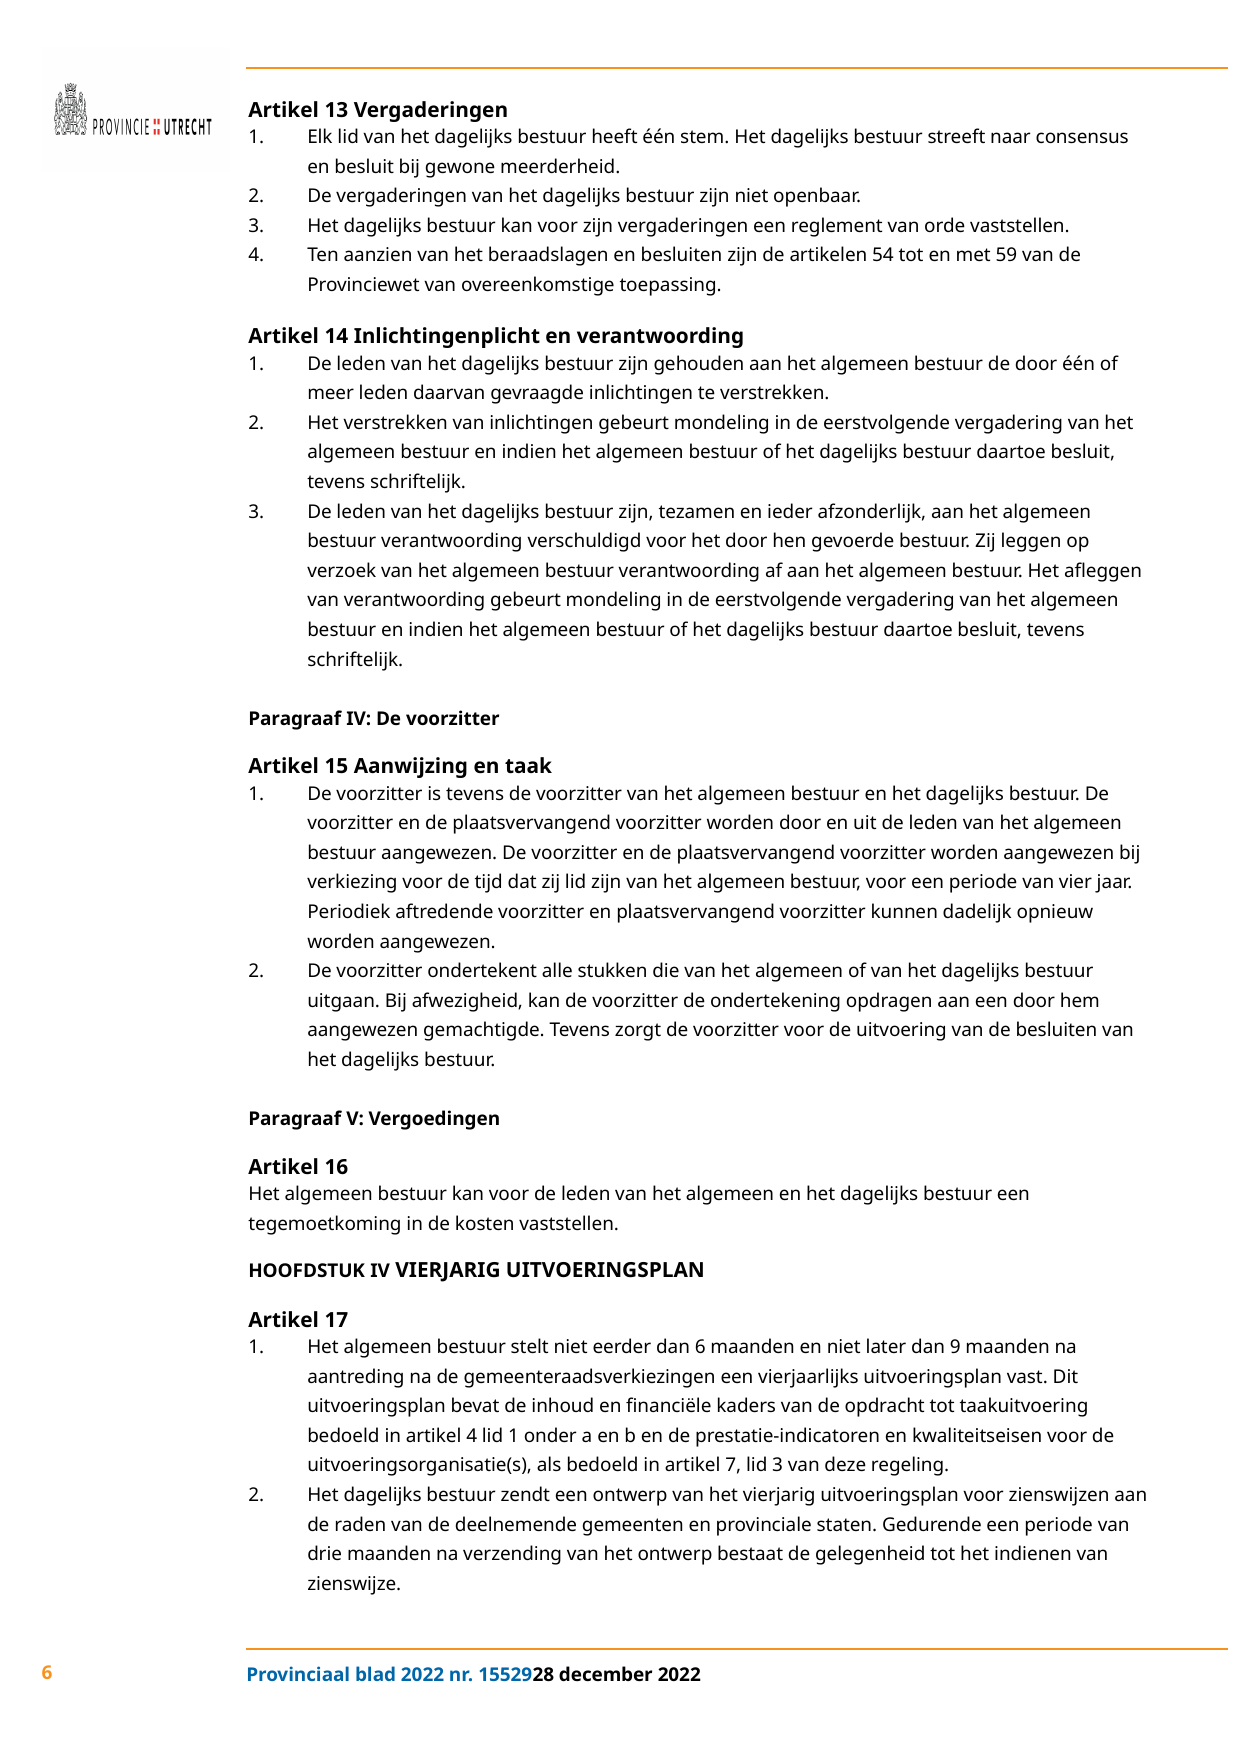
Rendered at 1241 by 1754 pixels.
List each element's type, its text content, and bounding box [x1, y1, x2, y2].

list De leden van het dagelijks bestuur zijn gehouden aan het algemeen bestuur de door één of meer leden daarvan gevraagde inlichtingen te verstrekken. [248, 350, 1152, 405]
list De vergaderingen van het dagelijks bestuur zijn niet openbaar. [248, 182, 1152, 208]
list De leden van het dagelijks bestuur zijn, tezamen en ieder afzonderlijk, aan het algemeen bestuur verantwoording verschuldigd voor het door hen gevoerde bestuur. Zij leggen op verzoek van het algemeen bestuur verantwoording af aan het algemeen bestuur. Het afleggen van verantwoording gebeurt mondeling in de eerstvolgende vergadering van het algemeen bestuur en indien het algemeen bestuur of het dagelijks bestuur daartoe besluit, tevens schriftelijk. [248, 498, 1152, 672]
list Ten aanzien van het beraadslagen en besluiten zijn de artikelen 54 tot en met 59 van de Provinciewet van overeenkomstige toepassing. [248, 242, 1152, 297]
text Artikel 14 Inlichtingenplicht en verantwoording [248, 322, 1152, 350]
list Het dagelijks bestuur zendt een ontwerp van het vierjarig uitvoeringsplan voor zienswijzen aan de raden van de deelnemende gemeenten en provinciale staten. Gedurende een periode van drie maanden na verzending van het ontwerp bestaat de gelegenheid tot het indienen van zienswijze. [248, 1481, 1152, 1596]
text Het algemeen bestuur kan voor de leden van het algemeen en het dagelijks bestuur een tegemoetkoming in de kosten vaststellen. [248, 1180, 1152, 1236]
list Het algemeen bestuur stelt niet eerder dan 6 maanden en niet later dan 9 maanden na aantreding na de gemeenteraadsverkiezingen een vierjaarlijks uitvoeringsplan vast. Dit uitvoeringsplan bevat de inhoud en financiële kaders van de opdracht tot taakuitvoering bedoeld in artikel 4 lid 1 onder a en b en de prestatie-indicatoren en kwaliteitseisen voor de uitvoeringsorganisatie(s), als bedoeld in artikel 7, lid 3 van deze regeling. [248, 1333, 1152, 1477]
text Artikel 17 [248, 1305, 1152, 1333]
text HOOFDSTUK IV VIERJARIG UITVOERINGSPLAN [248, 1256, 1152, 1284]
text Artikel 16 [248, 1152, 1152, 1180]
text Artikel 13 Vergaderingen [248, 95, 1152, 123]
text Paragraaf IV: De voorzitter [248, 705, 1152, 731]
text Paragraaf V: Vergoedingen [248, 1105, 1152, 1131]
text Artikel 15 Aanwijzing en taak [248, 752, 1152, 780]
list Elk lid van het dagelijks bestuur heeft één stem. Het dagelijks bestuur streeft naar consensus en besluit bij gewone meerderheid. [248, 123, 1152, 178]
list Het verstrekken van inlichtingen gebeurt mondeling in de eerstvolgende vergadering van het algemeen bestuur en indien het algemeen bestuur of het dagelijks bestuur daartoe besluit, tevens schriftelijk. [248, 409, 1152, 494]
list De voorzitter ondertekent alle stukken die van het algemeen of van het dagelijks bestuur uitgaan. Bij afwezigheid, kan de voorzitter de ondertekening opdragen aan een door hem aangewezen gemachtigde. Tevens zorgt de voorzitter voor de uitvoering van de besluiten van het dagelijks bestuur. [248, 957, 1152, 1072]
list De voorzitter is tevens de voorzitter van het algemeen bestuur en het dagelijks bestuur. De voorzitter en de plaatsvervangend voorzitter worden door en uit de leden van het algemeen bestuur aangewezen. De voorzitter en de plaatsvervangend voorzitter worden aangewezen bij verkiezing voor de tijd dat zij lid zijn van het algemeen bestuur, voor een periode van vier jaar. Periodiek aftredende voorzitter en plaatsvervangend voorzitter kunnen dadelijk opnieuw worden aangewezen. [248, 780, 1152, 954]
picture [41, 47, 231, 172]
list Het dagelijks bestuur kan voor zijn vergaderingen een reglement van orde vaststellen. [248, 212, 1152, 238]
